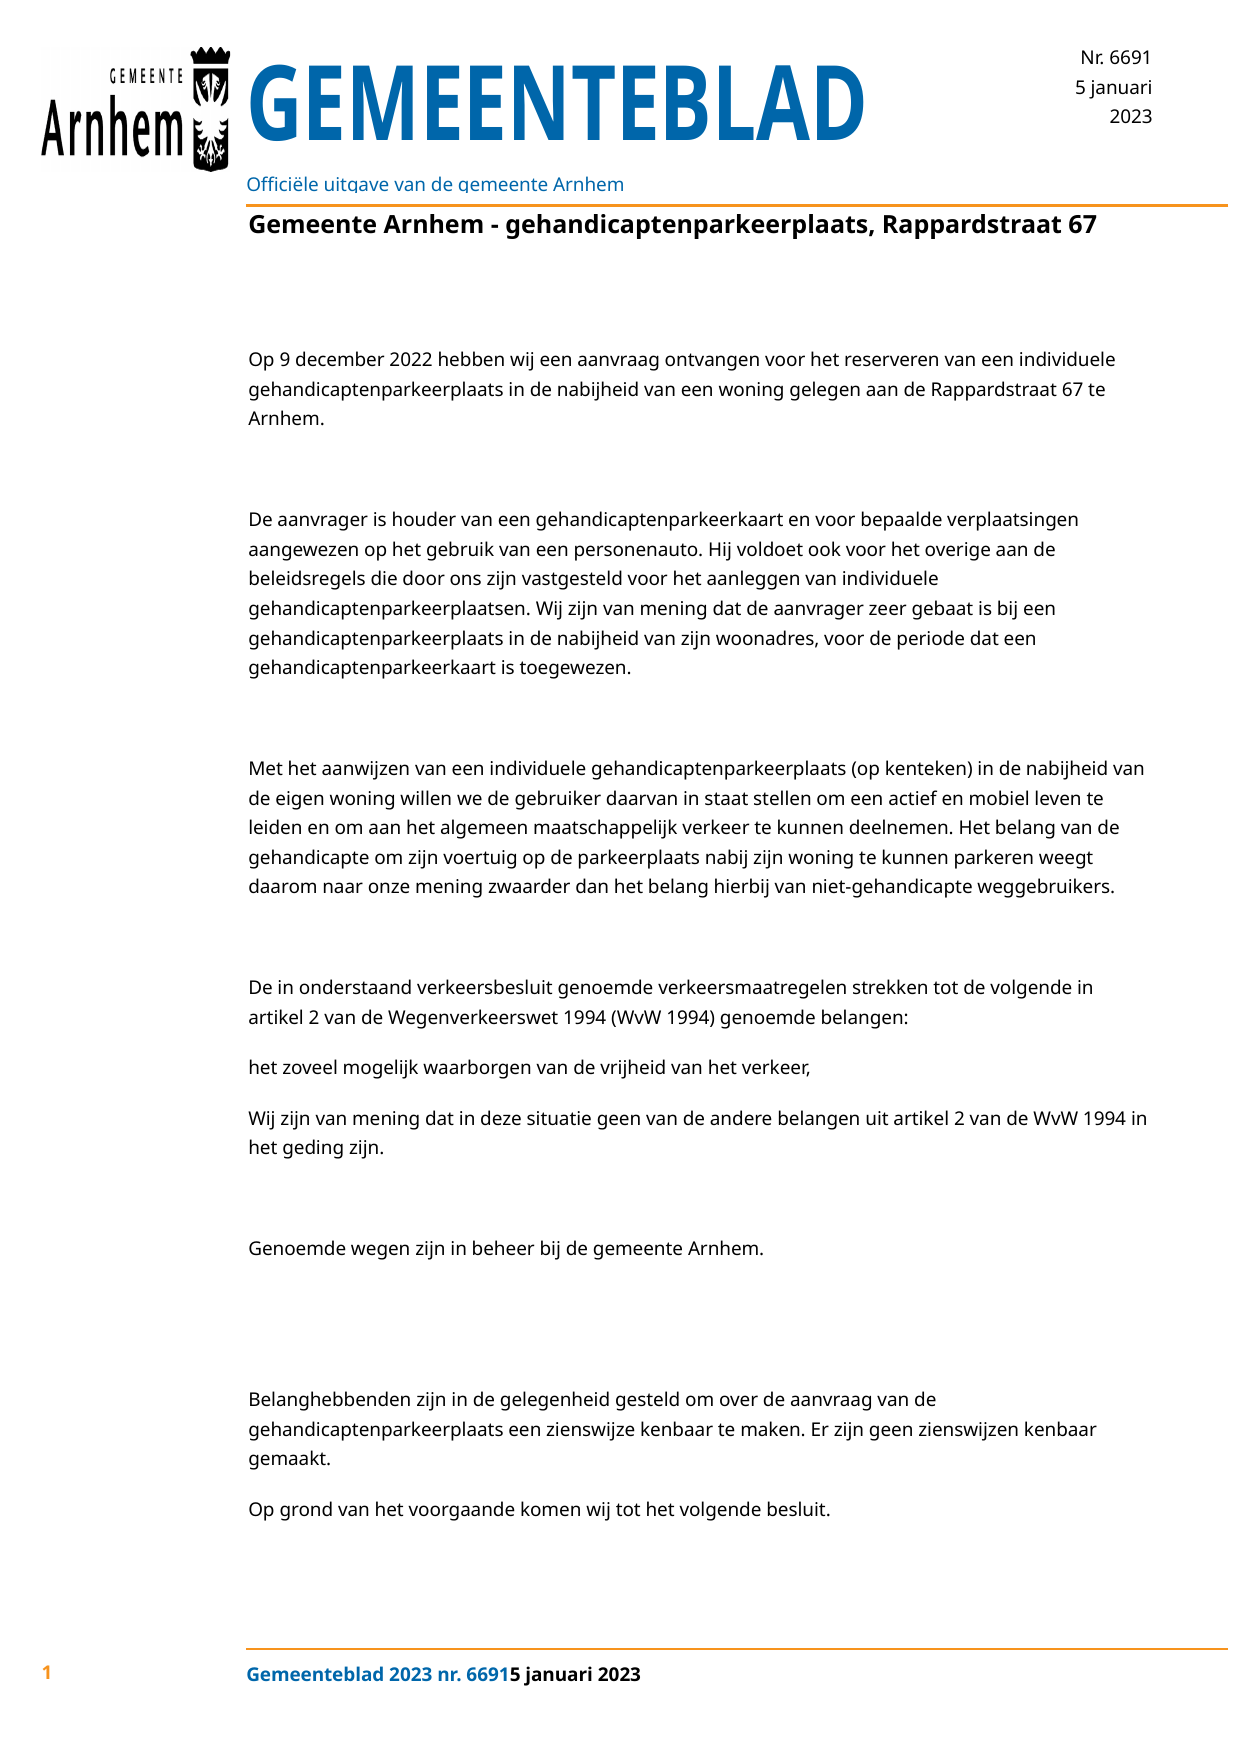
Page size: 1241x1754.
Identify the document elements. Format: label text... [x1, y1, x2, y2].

text De in onderstaand verkeersbesluit genoemde verkeersmaatregelen strekken tot de volgende in artikel 2 van de Wegenverkeerswet 1994 (WvW 1994) genoemde belangen: [248, 974, 1152, 1030]
text Genoemde wegen zijn in beheer bij de gemeente Arnhem. [248, 1235, 1152, 1261]
text Gemeente Arnhem - gehandicaptenparkeerplaats, Rappardstraat 67 [248, 207, 1152, 241]
text Op 9 december 2022 hebben wij een aanvraag ontvangen voor het reserveren van een individuele gehandicaptenparkeerplaats in de nabijheid van een woning gelegen aan de Rappardstraat 67 te Arnhem. [248, 346, 1152, 431]
text Met het aanwijzen van een individuele gehandicaptenparkeerplaats (op kenteken) in de nabijheid van de eigen woning willen we de gebruiker daarvan in staat stellen om een actief en mobiel leven te leiden en om aan het algemeen maatschappelijk verkeer te kunnen deelnemen. Het belang van de gehandicapte om zijn voertuig op de parkeerplaats nabij zijn woning te kunnen parkeren weegt daarom naar onze mening zwaarder dan het belang hierbij van niet-gehandicapte weggebruikers. [248, 755, 1152, 899]
text De aanvrager is houder van een gehandicaptenparkeerkaart en voor bepaalde verplaatsingen aangewezen op het gebruik van een personenauto. Hij voldoet ook voor het overige aan de beleidsregels die door ons zijn vastgesteld voor het aanleggen van individuele gehandicaptenparkeerplaatsen. Wij zijn van mening dat de aanvrager zeer gebaat is bij een gehandicaptenparkeerplaats in de nabijheid van zijn woonadres, voor de periode dat een gehandicaptenparkeerkaart is toegewezen. [248, 506, 1152, 680]
text Op grond van het voorgaande komen wij tot het volgende besluit. [248, 1496, 1152, 1522]
picture [41, 47, 231, 172]
text het zoveel mogelijk waarborgen van de vrijheid van het verkeer, [248, 1054, 1152, 1080]
text Belanghebbenden zijn in de gelegenheid gesteld om over de aanvraag van de gehandicaptenparkeerplaats een zienswijze kenbaar te maken. Er zijn geen zienswijzen kenbaar gemaakt. [248, 1386, 1152, 1471]
text Wij zijn van mening dat in deze situatie geen van de andere belangen uit artikel 2 van de WvW 1994 in het geding zijn. [248, 1105, 1152, 1160]
